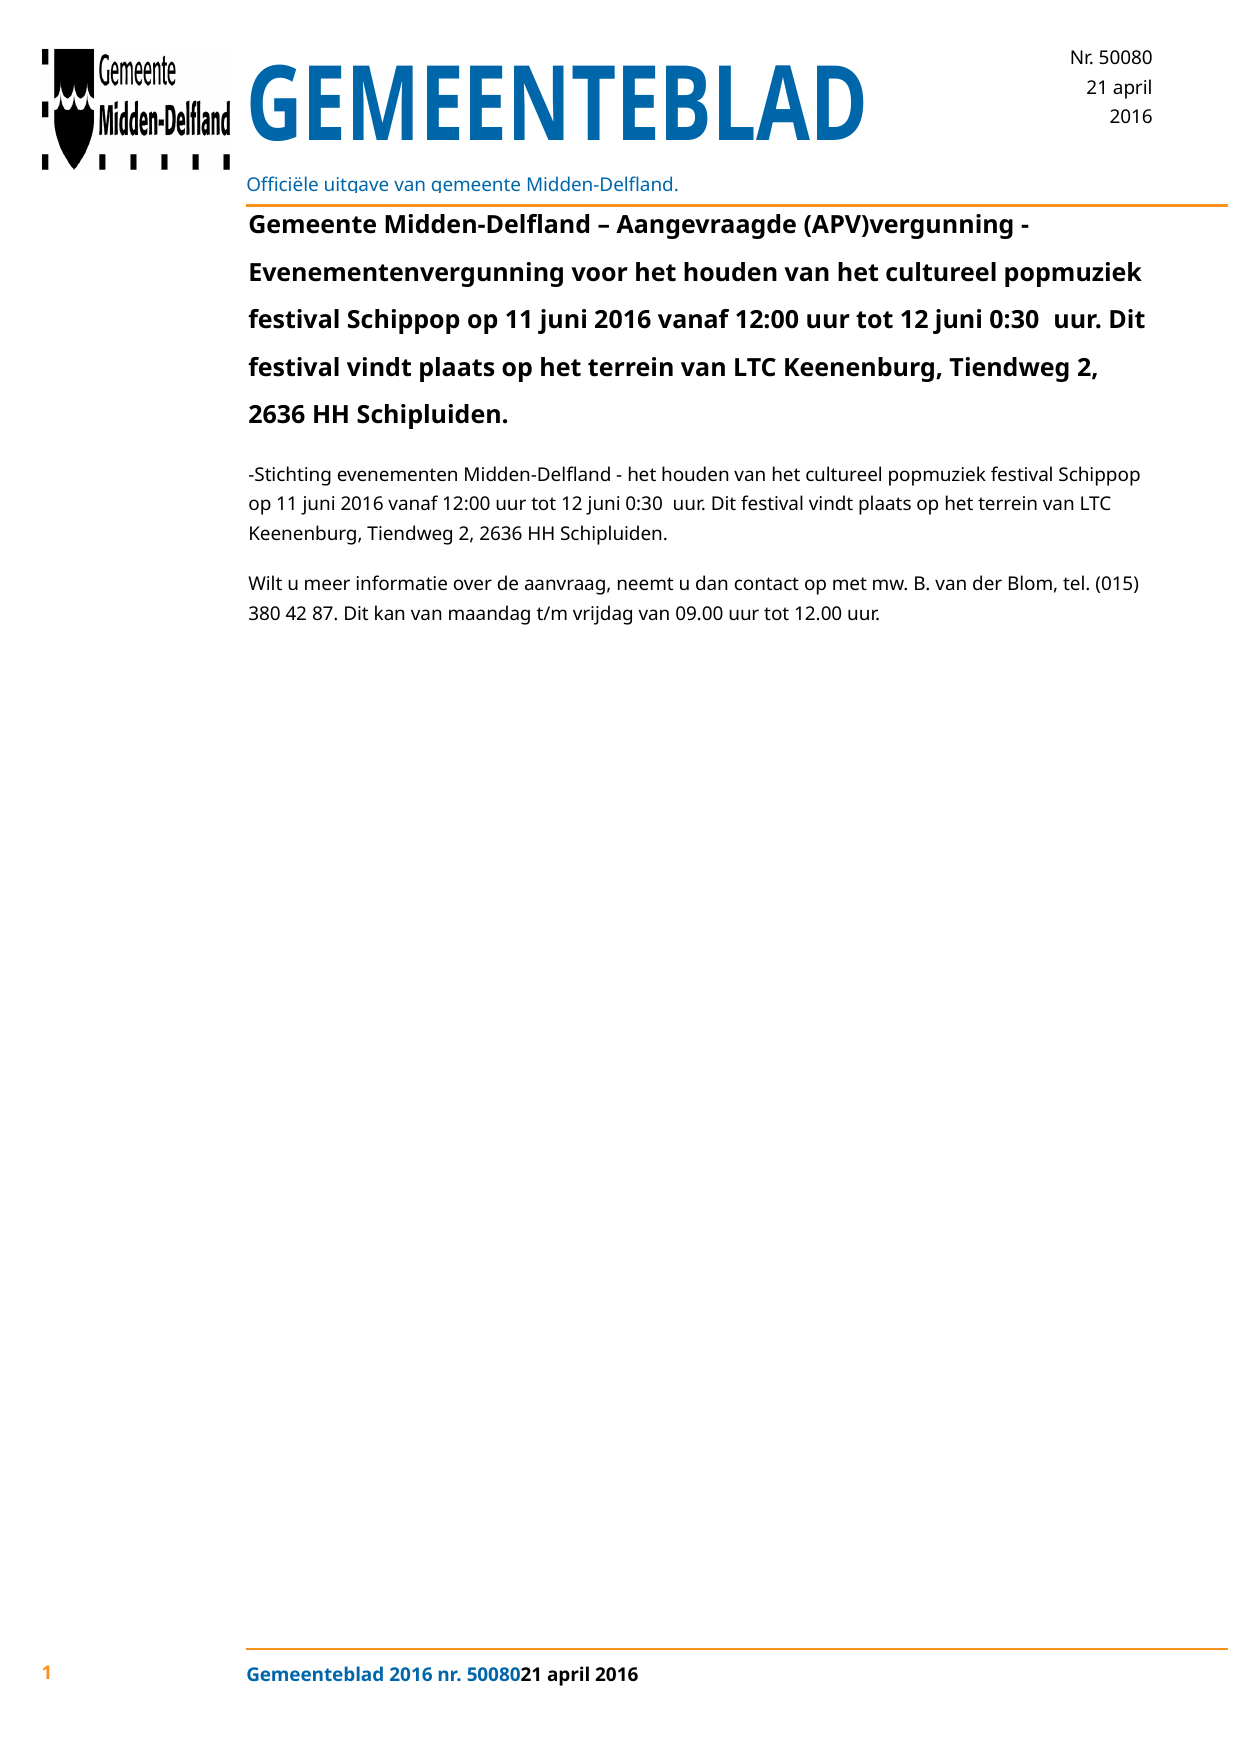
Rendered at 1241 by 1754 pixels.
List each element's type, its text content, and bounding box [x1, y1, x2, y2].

picture [41, 47, 231, 172]
text Wilt u meer informatie over de aanvraag, neemt u dan contact op met mw. B. van der Blom, tel. (015) 380 42 87. Dit kan van maandag t/m vrijdag van 09.00 uur tot 12.00 uur. [248, 570, 1152, 626]
text -Stichting evenementen Midden-Delfland - het houden van het cultureel popmuziek festival Schippop op 11 juni 2016 vanaf 12:00 uur tot 12 juni 0:30 uur. Dit festival vindt plaats op het terrein van LTC Keenenburg, Tiendweg 2, 2636 HH Schipluiden. [248, 461, 1152, 546]
text Gemeente Midden-Delfland – Aangevraagde (APV)vergunning - Evenementenvergunning voor het houden van het cultureel popmuziek festival Schippop op 11 juni 2016 vanaf 12:00 uur tot 12 juni 0:30 uur. Dit festival vindt plaats op het terrein van LTC Keenenburg, Tiendweg 2, 2636 HH Schipluiden. [248, 207, 1152, 431]
